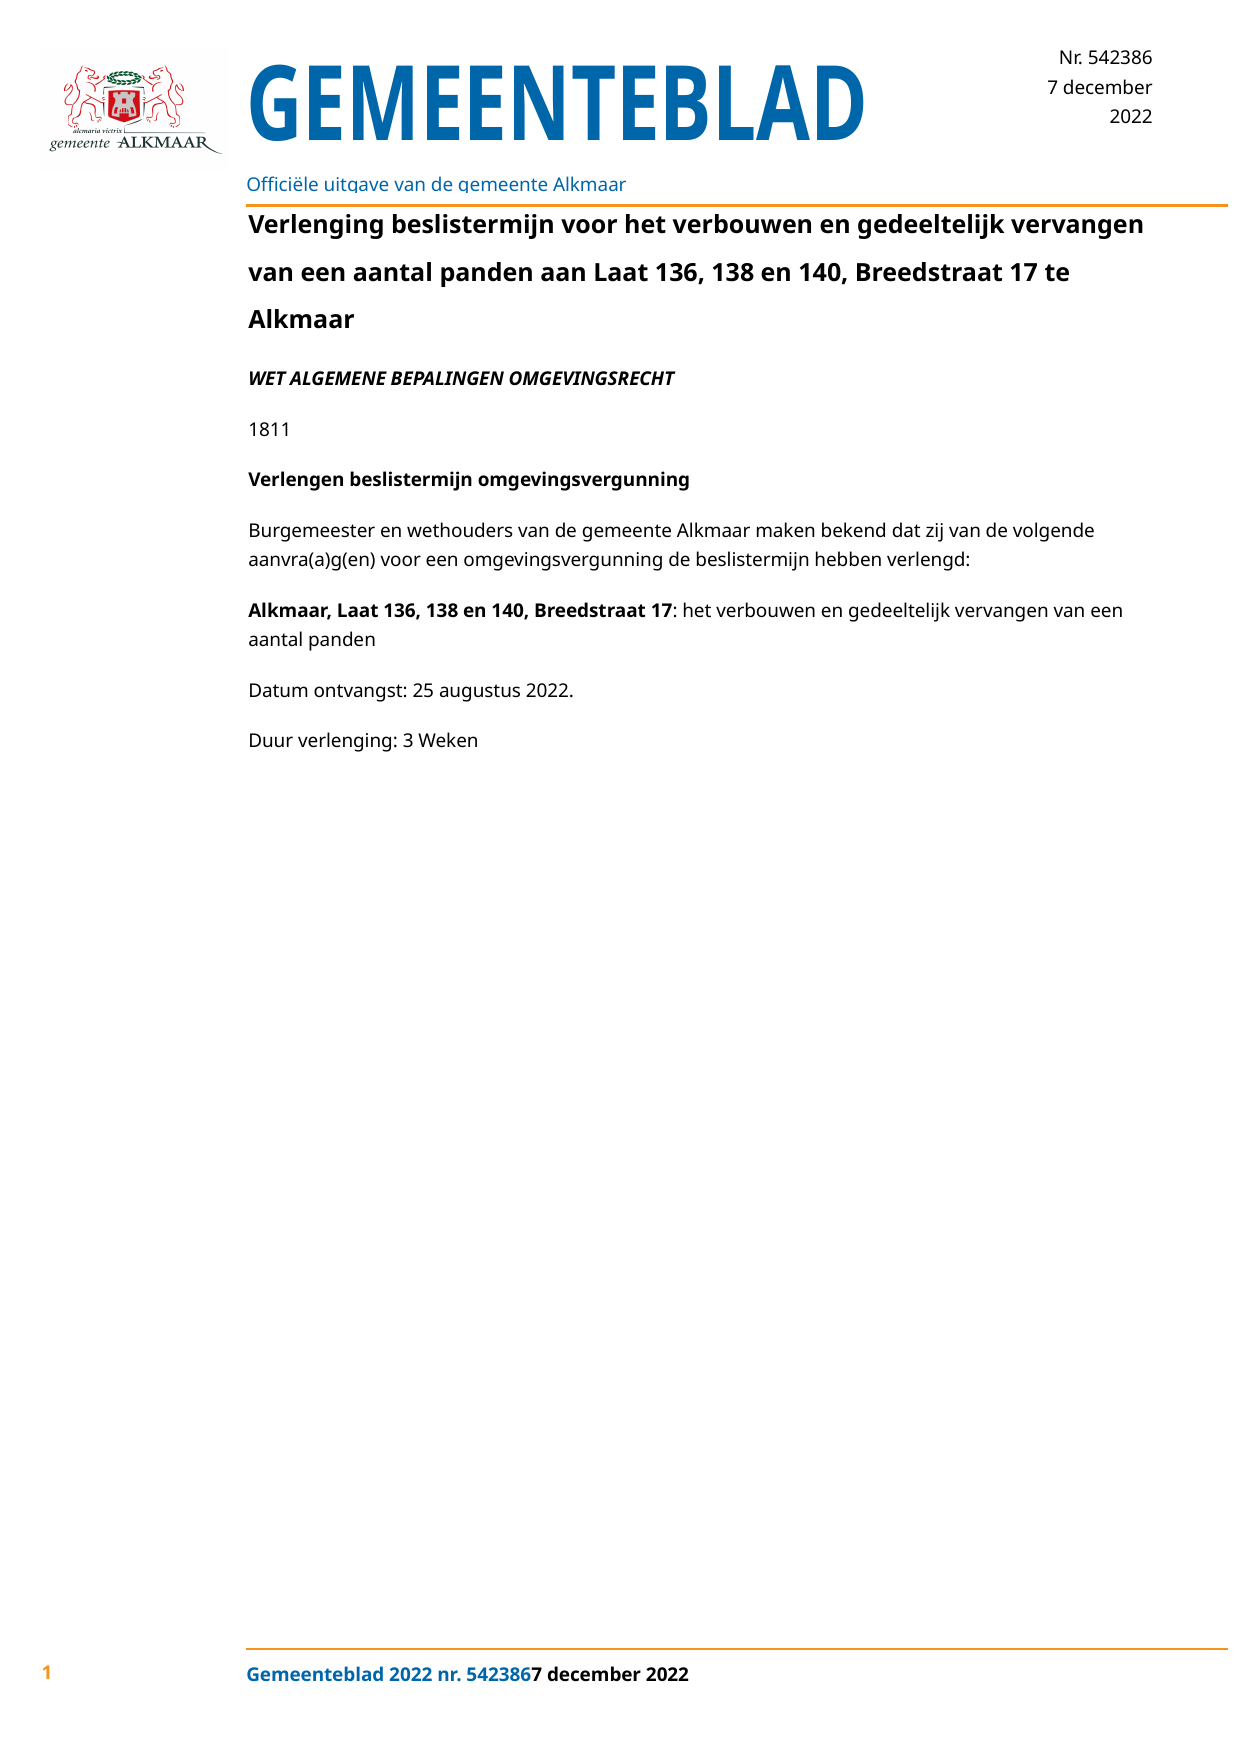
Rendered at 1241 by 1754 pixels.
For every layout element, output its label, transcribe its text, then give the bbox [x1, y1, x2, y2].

text Burgemeester en wethouders van de gemeente Alkmaar maken bekend dat zij van de volgende aanvra(a)g(en) voor een omgevingsvergunning de beslistermijn hebben verlengd: [248, 517, 1152, 572]
text Duur verlenging: 3 Weken [248, 727, 1152, 753]
text Verlenging beslistermijn voor het verbouwen en gedeeltelijk vervangen van een aantal panden aan Laat 136, 138 en 140, Breedstraat 17 te Alkmaar [248, 207, 1152, 336]
text Alkmaar, Laat 136, 138 en 140, Breedstraat 17: het verbouwen en gedeeltelijk vervangen van een aantal panden [248, 597, 1152, 652]
picture [41, 47, 231, 172]
text WET ALGEMENE BEPALINGEN OMGEVINGSRECHT [248, 366, 1152, 391]
text Verlengen beslistermijn omgevingsvergunning [248, 466, 1152, 492]
text 1811 [248, 416, 1152, 442]
text Datum ontvangst: 25 augustus 2022. [248, 677, 1152, 702]
